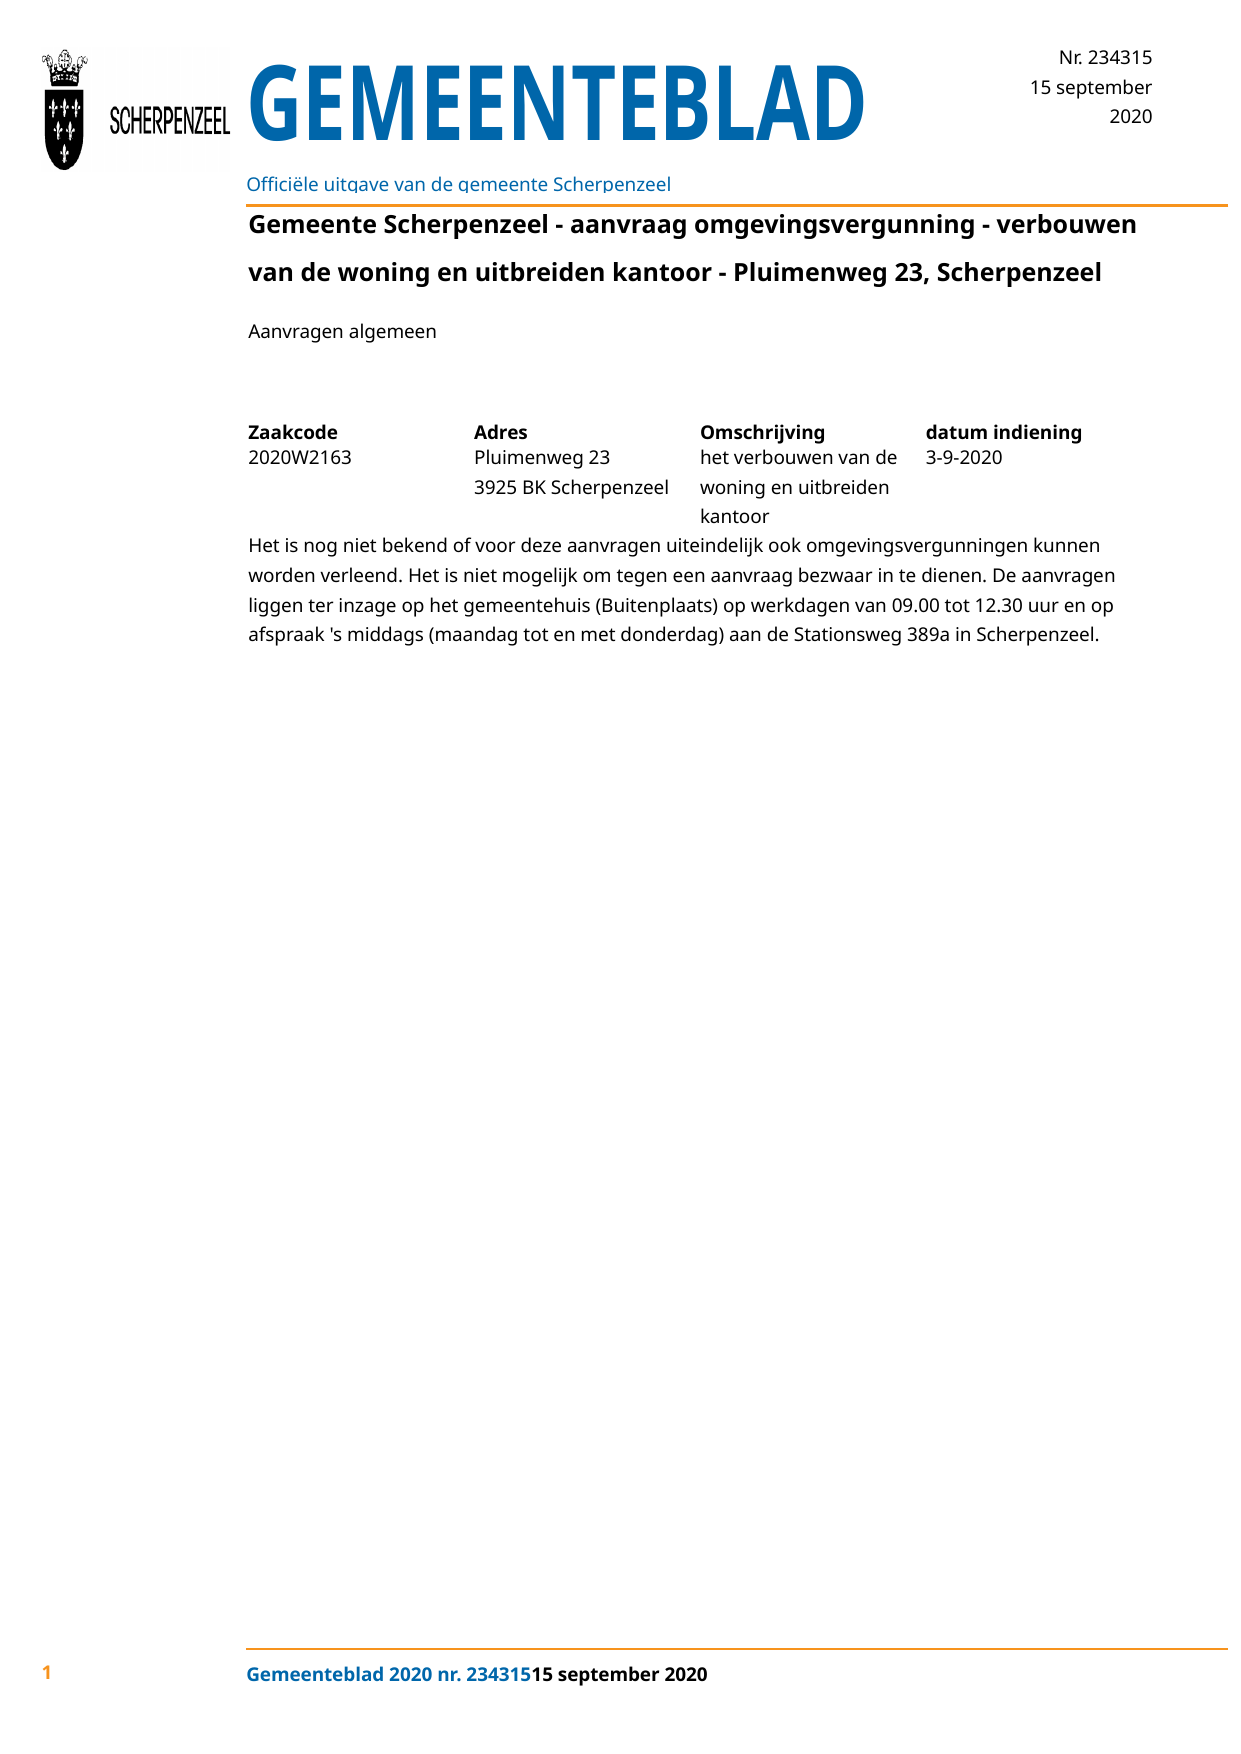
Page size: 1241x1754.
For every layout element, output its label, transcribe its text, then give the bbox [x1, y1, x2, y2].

table_header datum indiening [926, 419, 1152, 444]
table_cell Pluimenweg 23 3925 BK Scherpenzeel [474, 445, 700, 529]
text Aanvragen algemeen [248, 318, 1152, 344]
table_cell 3-9-2020 [926, 445, 1152, 529]
picture [41, 47, 231, 172]
table_header Omschrijving [700, 419, 926, 444]
text Het is nog niet bekend of voor deze aanvragen uiteindelijk ook omgevingsvergunningen kunnen worden verleend. Het is niet mogelijk om tegen een aanvraag bezwaar in te dienen. De aanvragen liggen ter inzage op het gemeentehuis (Buitenplaats) op werkdagen van 09.00 tot 12.30 uur en op afspraak 's middags (maandag tot en met donderdag) aan de Stationsweg 389a in Scherpenzeel. [248, 533, 1152, 647]
table_header Zaakcode [248, 419, 474, 444]
table_cell 2020W2163 [248, 445, 474, 529]
table_cell het verbouwen van de woning en uitbreiden kantoor [700, 445, 926, 529]
table_header Adres [474, 419, 700, 444]
text Gemeente Scherpenzeel - aanvraag omgevingsvergunning - verbouwen van de woning en uitbreiden kantoor - Pluimenweg 23, Scherpenzeel [248, 207, 1152, 288]
